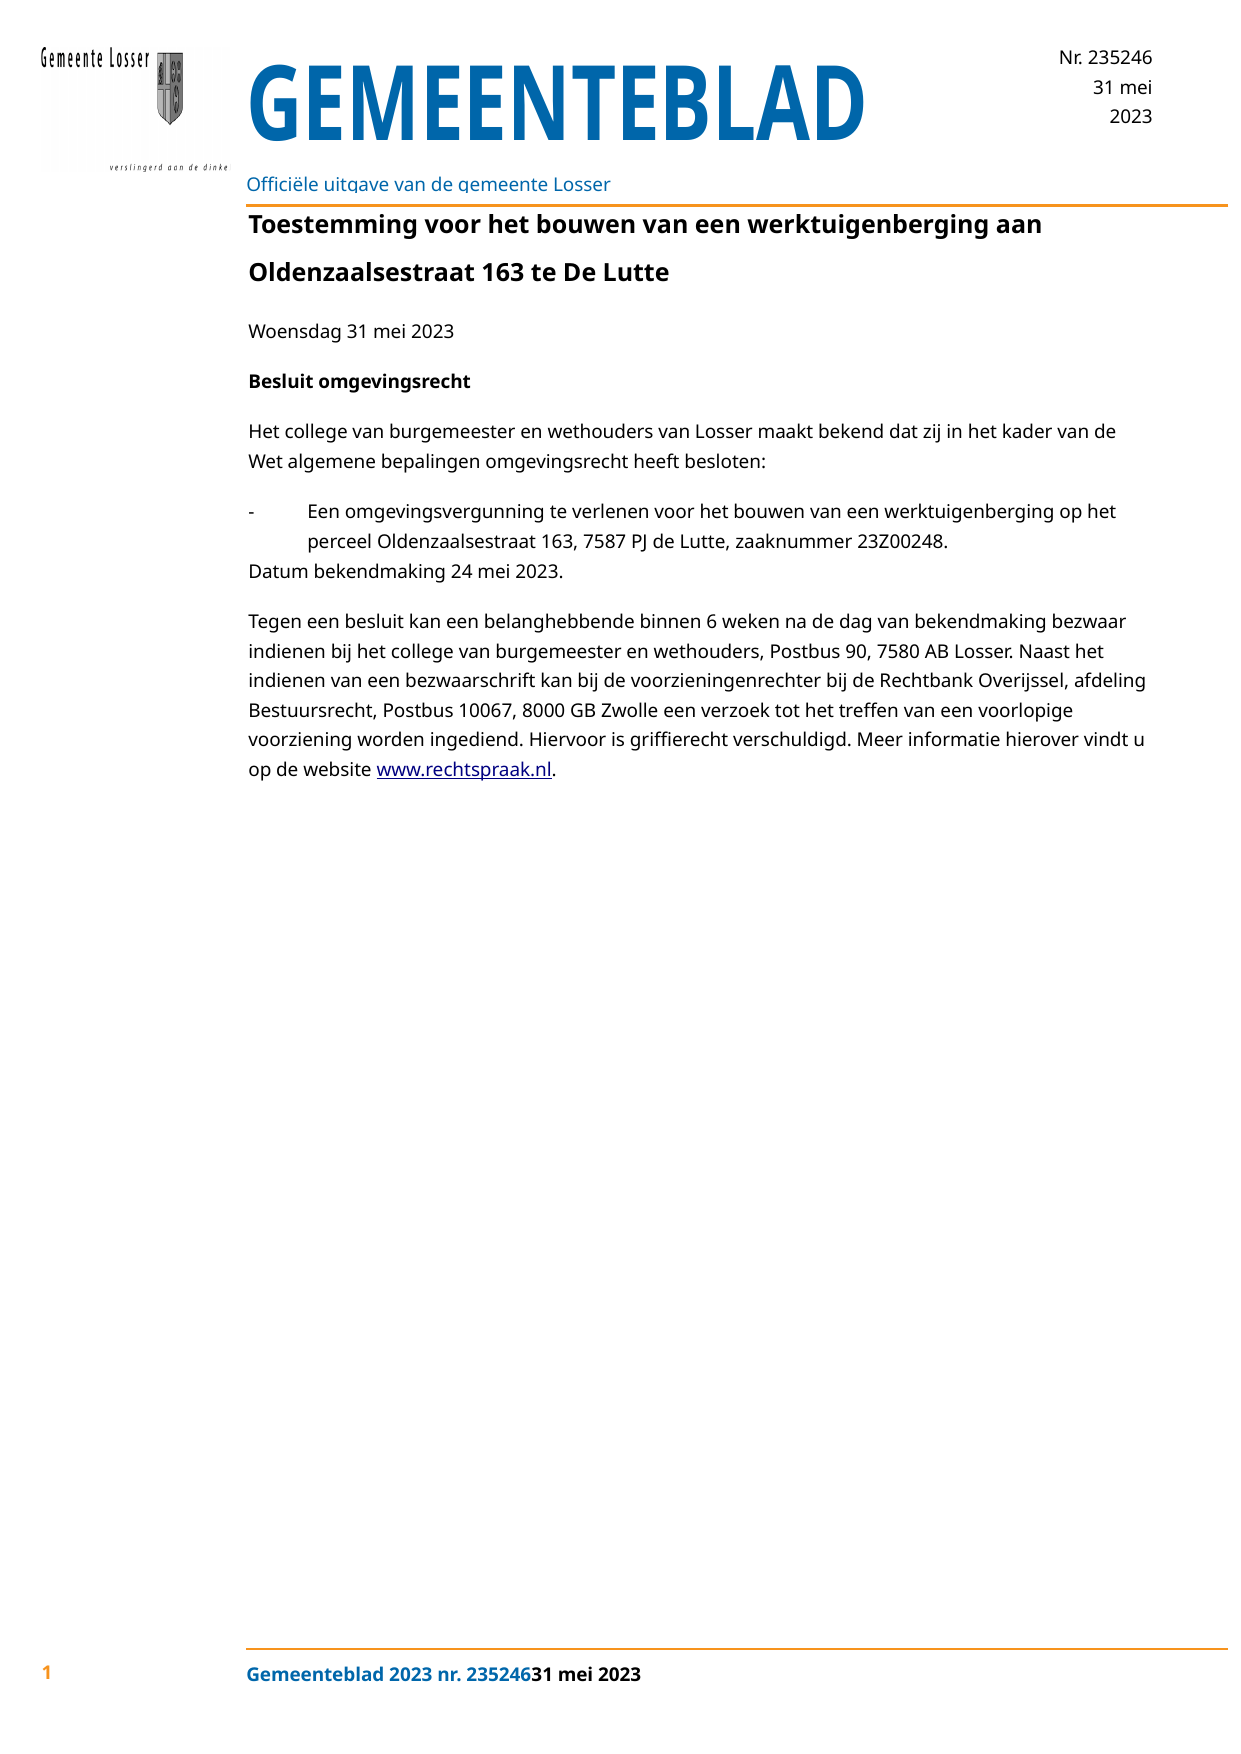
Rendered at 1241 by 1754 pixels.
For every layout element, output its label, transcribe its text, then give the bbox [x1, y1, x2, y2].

text Toestemming voor het bouwen van een werktuigenberging aan Oldenzaalsestraat 163 te De Lutte [248, 207, 1152, 288]
text Tegen een besluit kan een belanghebbende binnen 6 weken na de dag van bekendmaking bezwaar indienen bij het college van burgemeester en wethouders, Postbus 90, 7580 AB Losser. Naast het indienen van een bezwaarschrift kan bij de voorzieningenrechter bij de Rechtbank Overijssel, afdeling Bestuursrecht, Postbus 10067, 8000 GB Zwolle een verzoek tot het treffen van een voorlopige voorziening worden ingediend. Hiervoor is griffierecht verschuldigd. Meer informatie hierover vindt u op de website www.rechtspraak.nl. [248, 608, 1152, 782]
list Een omgevingsvergunning te verlenen voor het bouwen van een werktuigenberging op het perceel Oldenzaalsestraat 163, 7587 PJ de Lutte, zaaknummer 23Z00248. [248, 499, 1152, 554]
picture [41, 47, 231, 172]
text Datum bekendmaking 24 mei 2023. [248, 558, 1152, 584]
text Het college van burgemeester en wethouders van Losser maakt bekend dat zij in het kader van de Wet algemene bepalingen omgevingsrecht heeft besloten: [248, 419, 1152, 474]
text Woensdag 31 mei 2023 [248, 318, 1152, 344]
text Besluit omgevingsrecht [248, 368, 1152, 394]
